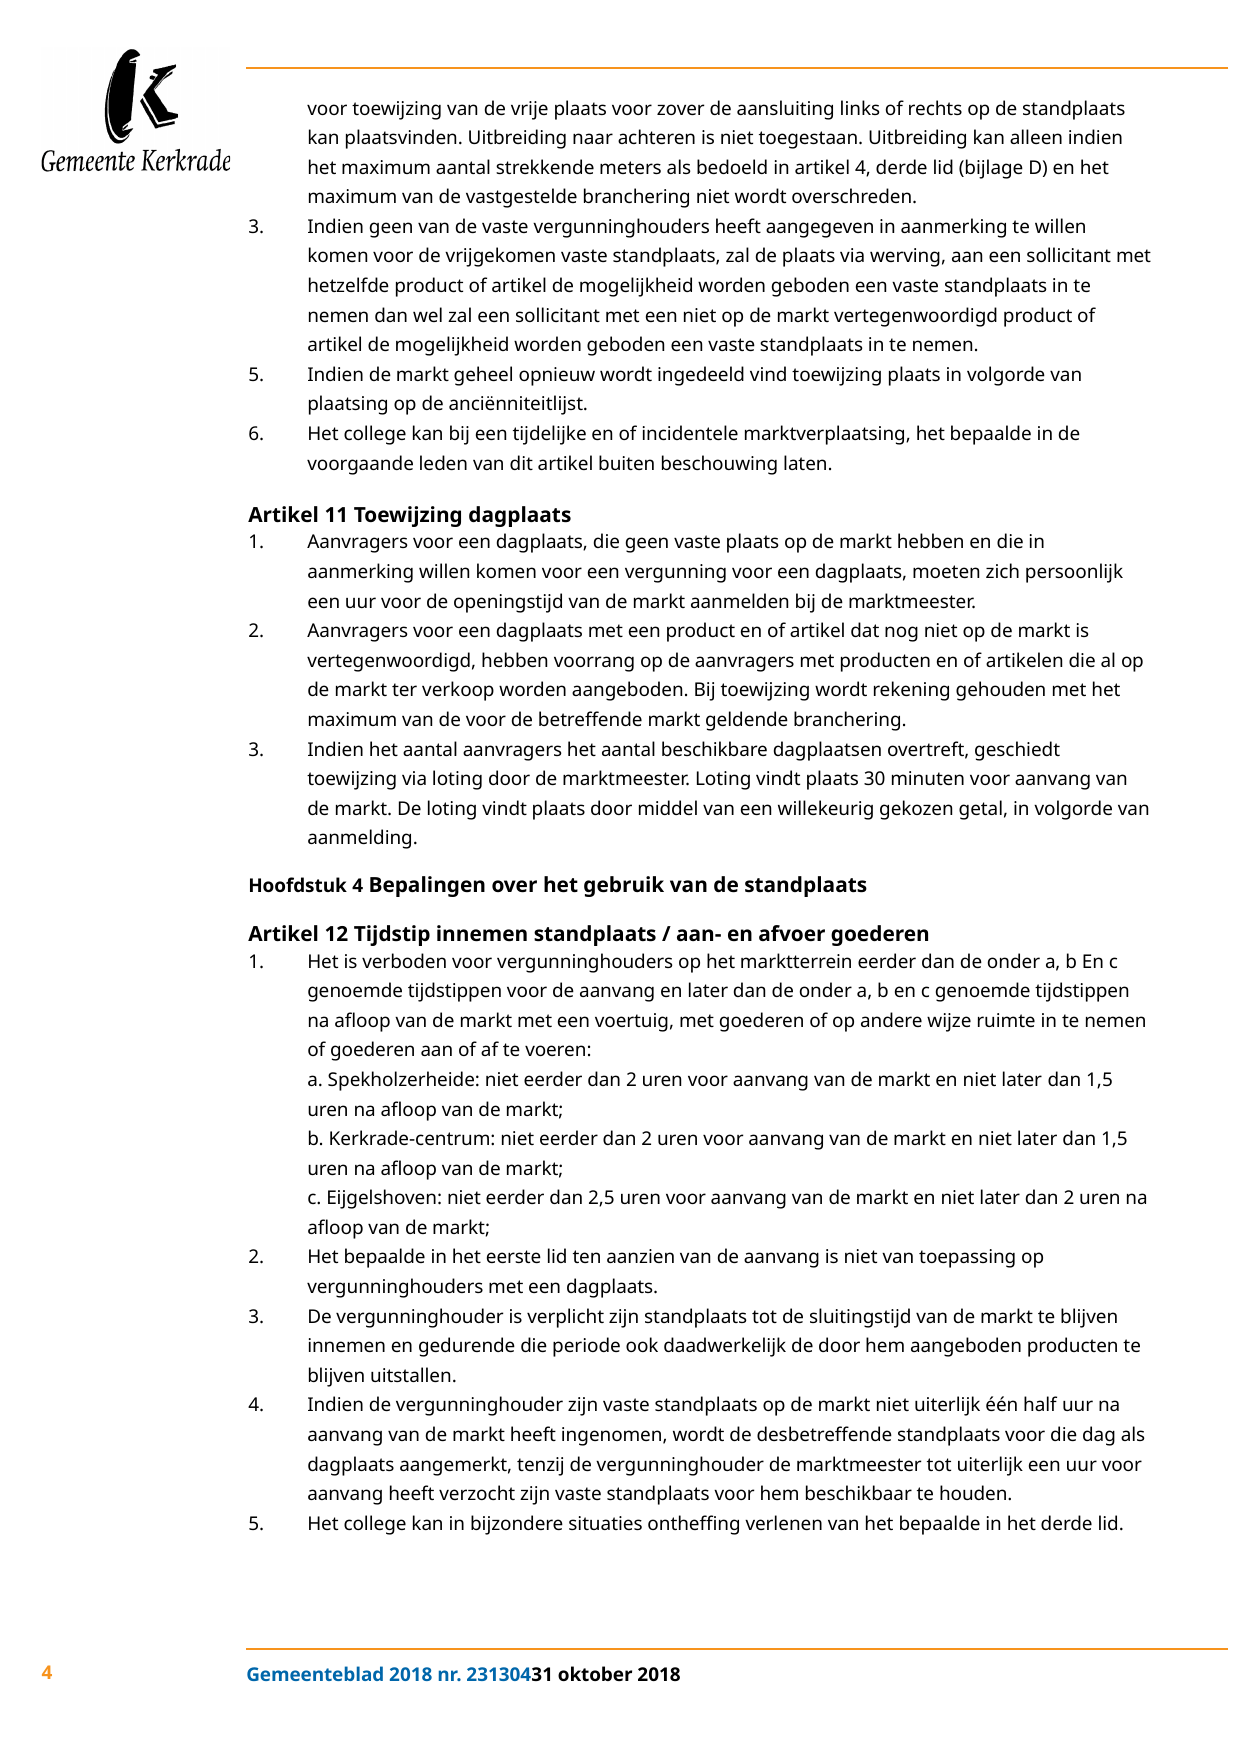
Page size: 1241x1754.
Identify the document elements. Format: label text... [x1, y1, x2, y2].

list a. Spekholzerheide: niet eerder dan 2 uren voor aanvang van de markt en niet later dan 1,5 uren na afloop van de markt; [248, 1066, 1152, 1121]
picture [41, 47, 231, 172]
list Indien de vergunninghouder zijn vaste standplaats op de markt niet uiterlijk één half uur na aanvang van de markt heeft ingenomen, wordt de desbetreffende standplaats voor die dag als dagplaats aangemerkt, tenzij de vergunninghouder de marktmeester tot uiterlijk een uur voor aanvang heeft verzocht zijn vaste standplaats voor hem beschikbaar te houden. [248, 1392, 1152, 1506]
text Hoofdstuk 4 Bepalingen over het gebruik van de standplaats [248, 870, 1152, 898]
list Indien het aantal aanvragers het aantal beschikbare dagplaatsen overtreft, geschiedt toewijzing via loting door de marktmeester. Loting vindt plaats 30 minuten voor aanvang van de markt. De loting vindt plaats door middel van een willekeurig gekozen getal, in volgorde van aanmelding. [248, 736, 1152, 850]
list Het college kan in bijzondere situaties ontheffing verlenen van het bepaalde in het derde lid. [248, 1510, 1152, 1536]
list Het college kan bij een tijdelijke en of incidentele marktverplaatsing, het bepaalde in de voorgaande leden van dit artikel buiten beschouwing laten. [248, 420, 1152, 476]
list c. Eijgelshoven: niet eerder dan 2,5 uren voor aanvang van de markt en niet later dan 2 uren na afloop van de markt; [248, 1184, 1152, 1240]
list voor toewijzing van de vrije plaats voor zover de aansluiting links of rechts op de standplaats kan plaatsvinden. Uitbreiding naar achteren is niet toegestaan. Uitbreiding kan alleen indien het maximum aantal strekkende meters als bedoeld in artikel 4, derde lid (bijlage D) en het maximum van de vastgestelde branchering niet wordt overschreden. [248, 95, 1152, 209]
list Indien de markt geheel opnieuw wordt ingedeeld vind toewijzing plaats in volgorde van plaatsing op de anciënniteitlijst. [248, 361, 1152, 416]
list De vergunninghouder is verplicht zijn standplaats tot de sluitingstijd van de markt te blijven innemen en gedurende die periode ook daadwerkelijk de door hem aangeboden producten te blijven uitstallen. [248, 1303, 1152, 1388]
list Aanvragers voor een dagplaats, die geen vaste plaats op de markt hebben en die in aanmerking willen komen voor een vergunning voor een dagplaats, moeten zich persoonlijk een uur voor de openingstijd van de markt aanmelden bij de marktmeester. [248, 529, 1152, 613]
list Het bepaalde in het eerste lid ten aanzien van de aanvang is niet van toepassing op vergunninghouders met een dagplaats. [248, 1244, 1152, 1299]
list b. Kerkrade-centrum: niet eerder dan 2 uren voor aanvang van de markt en niet later dan 1,5 uren na afloop van de markt; [248, 1125, 1152, 1181]
list Het is verboden voor vergunninghouders op het marktterrein eerder dan de onder a, b En c genoemde tijdstippen voor de aanvang en later dan de onder a, b en c genoemde tijdstippen na afloop van de markt met een voertuig, met goederen of op andere wijze ruimte in te nemen of goederen aan of af te voeren: [248, 948, 1152, 1062]
text Artikel 12 Tijdstip innemen standplaats / aan- en afvoer goederen [248, 919, 1152, 948]
text Artikel 11 Toewijzing dagplaats [248, 500, 1152, 529]
list Indien geen van de vaste vergunninghouders heeft aangegeven in aanmerking te willen komen voor de vrijgekomen vaste standplaats, zal de plaats via werving, aan een sollicitant met hetzelfde product of artikel de mogelijkheid worden geboden een vaste standplaats in te nemen dan wel zal een sollicitant met een niet op de markt vertegenwoordigd product of artikel de mogelijkheid worden geboden een vaste standplaats in te nemen. [248, 213, 1152, 357]
list Aanvragers voor een dagplaats met een product en of artikel dat nog niet op de markt is vertegenwoordigd, hebben voorrang op de aanvragers met producten en of artikelen die al op de markt ter verkoop worden aangeboden. Bij toewijzing wordt rekening gehouden met het maximum van de voor de betreffende markt geldende branchering. [248, 617, 1152, 732]
